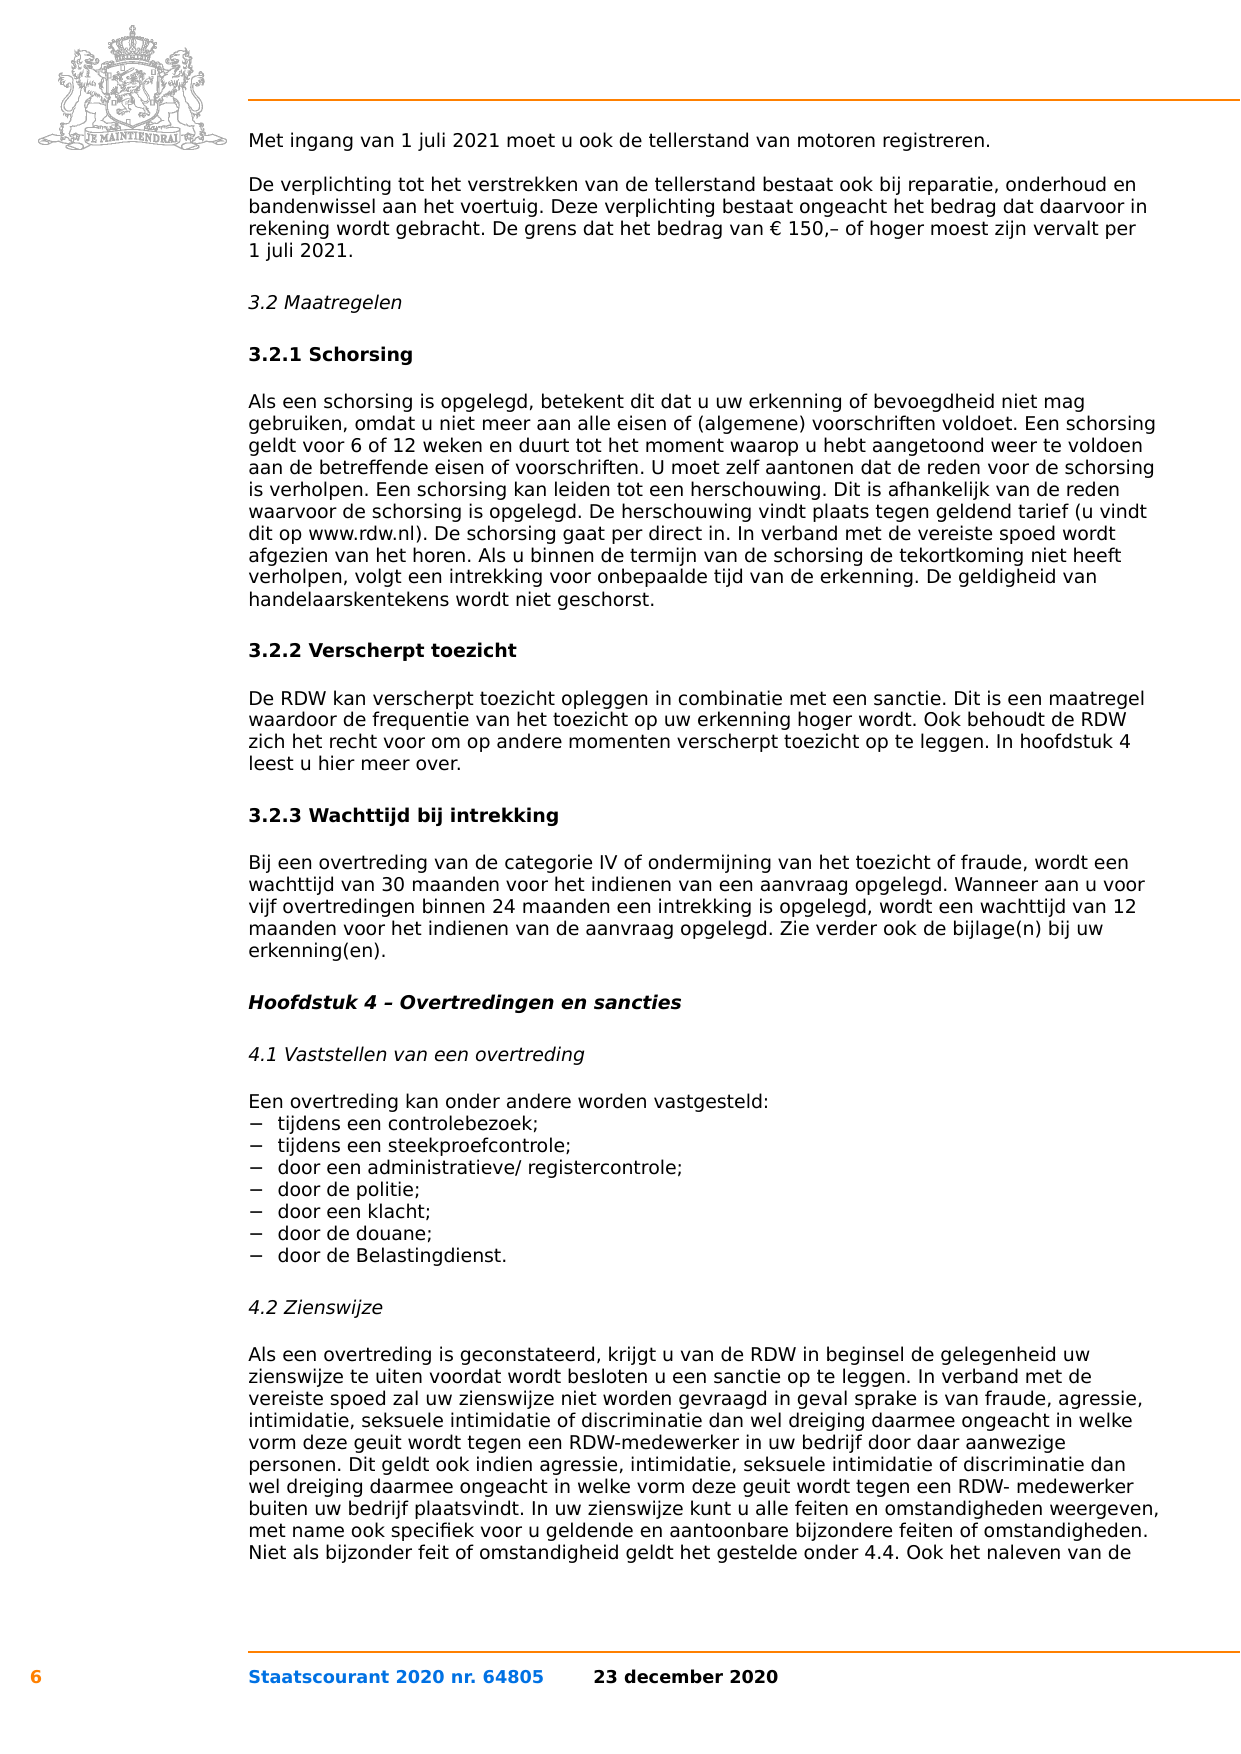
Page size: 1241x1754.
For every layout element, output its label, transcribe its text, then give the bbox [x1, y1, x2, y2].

subtitle 4.2 Zienswijze [248, 1297, 1163, 1319]
subtitle 3.2.1 Schorsing [248, 344, 1163, 366]
subtitle 3.2.2 Verscherpt toezicht [248, 640, 1163, 662]
text Bij een overtreding van de categorie IV of ondermijning van het toezicht of fraude, wordt een wachttijd van 30 maanden voor het indienen van een aanvraag opgelegd. Wanneer aan u voor vijf overtredingen binnen 24 maanden een intrekking is opgelegd, wordt een wachttijd van 12 maanden voor het indienen van de aanvraag opgelegd. Zie verder ook de bijlage(n) bij uw erkenning(en). [248, 852, 1163, 962]
subtitle 3.2.3 Wachttijd bij intrekking [248, 805, 1163, 827]
text Met ingang van 1 juli 2021 moet u ook de tellerstand van motoren registreren. [248, 130, 1163, 152]
text − door een klacht; [248, 1201, 1163, 1223]
text − tijdens een controlebezoek; [248, 1113, 1163, 1135]
text De RDW kan verscherpt toezicht opleggen in combinatie met een sanctie. Dit is een maatregel waardoor de frequentie van het toezicht op uw erkenning hoger wordt. Ook behoudt de RDW zich het recht voor om op andere momenten verscherpt toezicht op te leggen. In hoofdstuk 4 leest u hier meer over. [248, 687, 1163, 775]
subtitle 4.1 Vaststellen van een overtreding [248, 1044, 1163, 1066]
text Als een schorsing is opgelegd, betekent dit dat u uw erkenning of bevoegdheid niet mag gebruiken, omdat u niet meer aan alle eisen of (algemene) voorschriften voldoet. Een schorsing geldt voor 6 of 12 weken en duurt tot het moment waarop u hebt aangetoond weer te voldoen aan de betreffende eisen of voorschriften. U moet zelf aantonen dat de reden voor de schorsing is verholpen. Een schorsing kan leiden tot een herschouwing. Dit is afhankelijk van de reden waarvoor de schorsing is opgelegd. De herschouwing vindt plaats tegen geldend tarief (u vindt dit op www.rdw.nl). De schorsing gaat per direct in. In verband met de vereiste spoed wordt afgezien van het horen. Als u binnen de termijn van de schorsing de tekortkoming niet heeft verholpen, volgt een intrekking voor onbepaalde tijd van de erkenning. De geldigheid van handelaarskentekens wordt niet geschorst. [248, 391, 1163, 610]
text De verplichting tot het verstrekken van de tellerstand bestaat ook bij reparatie, onderhoud en bandenwissel aan het voertuig. Deze verplichting bestaat ongeacht het bedrag dat daarvoor in rekening wordt gebracht. De grens dat het bedrag van € 150,– of hoger moest zijn vervalt per 1 juli 2021. [248, 174, 1163, 262]
subtitle Hoofdstuk 4 – Overtredingen en sancties [248, 992, 1163, 1014]
text − door de douane; [248, 1223, 1163, 1245]
subtitle 3.2 Maatregelen [248, 292, 1163, 314]
text − door een administratieve/ registercontrole; [248, 1157, 1163, 1179]
text − door de politie; [248, 1179, 1163, 1201]
picture [38, 25, 227, 150]
text Als een overtreding is geconstateerd, krijgt u van de RDW in beginsel de gelegenheid uw zienswijze te uiten voordat wordt besloten u een sanctie op te leggen. In verband met de vereiste spoed zal uw zienswijze niet worden gevraagd in geval sprake is van fraude, agressie, intimidatie, seksuele intimidatie of discriminatie dan wel dreiging daarmee ongeacht in welke vorm deze geuit wordt tegen een RDW-medewerker in uw bedrijf door daar aanwezige personen. Dit geldt ook indien agressie, intimidatie, seksuele intimidatie of discriminatie dan wel dreiging daarmee ongeacht in welke vorm deze geuit wordt tegen een RDW- medewerker buiten uw bedrijf plaatsvindt. In uw zienswijze kunt u alle feiten en omstandigheden weergeven, met name ook specifiek voor u geldende en aantoonbare bijzondere feiten of omstandigheden. Niet als bijzonder feit of omstandigheid geldt het gestelde onder 4.4. Ook het naleven van de [248, 1344, 1163, 1564]
text − tijdens een steekproefcontrole; [248, 1135, 1163, 1157]
text − door de Belastingdienst. [248, 1245, 1163, 1267]
text Een overtreding kan onder andere worden vastgesteld: [248, 1091, 1163, 1113]
